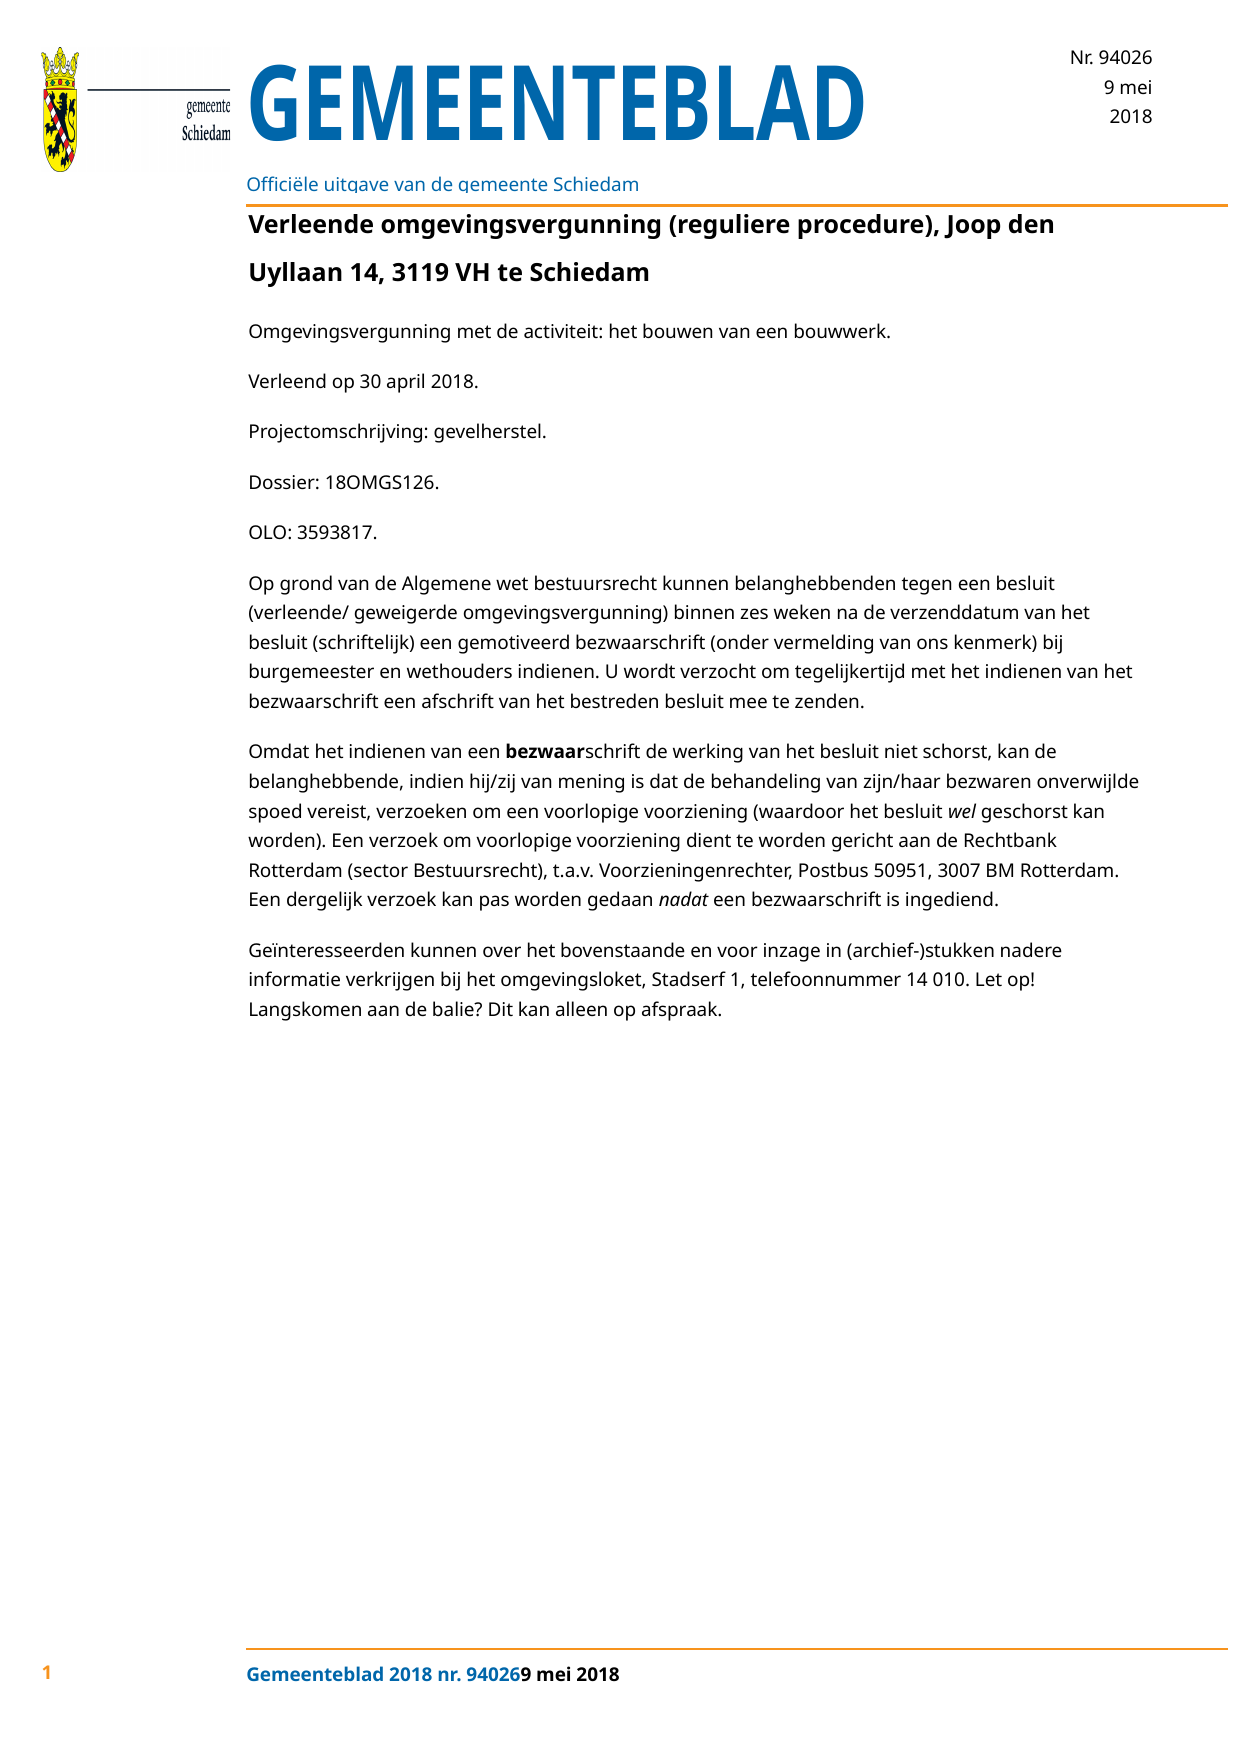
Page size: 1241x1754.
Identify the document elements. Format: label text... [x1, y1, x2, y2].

text Omdat het indienen van een bezwaarschrift de werking van het besluit niet schorst, kan de belanghebbende, indien hij/zij van mening is dat de behandeling van zijn/haar bezwaren onverwijlde spoed vereist, verzoeken om een voorlopige voorziening (waardoor het besluit wel geschorst kan worden). Een verzoek om voorlopige voorziening dient te worden gericht aan de Rechtbank Rotterdam (sector Bestuursrecht), t.a.v. Voorzieningenrechter, Postbus 50951, 3007 BM Rotterdam. Een dergelijk verzoek kan pas worden gedaan nadat een bezwaarschrift is ingediend. [248, 739, 1152, 912]
text Dossier: 18OMGS126. [248, 469, 1152, 495]
text Geïnteresseerden kunnen over het bovenstaande en voor inzage in (archief-)stukken nadere informatie verkrijgen bij het omgevingsloket, Stadserf 1, telefoonnummer 14 010. Let op! Langskomen aan de balie? Dit kan alleen op afspraak. [248, 937, 1152, 1022]
text OLO: 3593817. [248, 519, 1152, 545]
text Op grond van de Algemene wet bestuursrecht kunnen belanghebbenden tegen een besluit (verleende/ geweigerde omgevingsvergunning) binnen zes weken na de verzenddatum van het besluit (schriftelijk) een gemotiveerd bezwaarschrift (onder vermelding van ons kenmerk) bij burgemeester en wethouders indienen. U wordt verzocht om tegelijkertijd met het indienen van het bezwaarschrift een afschrift van het bestreden besluit mee te zenden. [248, 570, 1152, 714]
text Verleend op 30 april 2018. [248, 368, 1152, 394]
picture [41, 47, 231, 172]
text Verleende omgevingsvergunning (reguliere procedure), Joop den Uyllaan 14, 3119 VH te Schiedam [248, 207, 1152, 288]
text Projectomschrijving: gevelherstel. [248, 419, 1152, 444]
text Omgevingsvergunning met de activiteit: het bouwen van een bouwwerk. [248, 318, 1152, 344]
